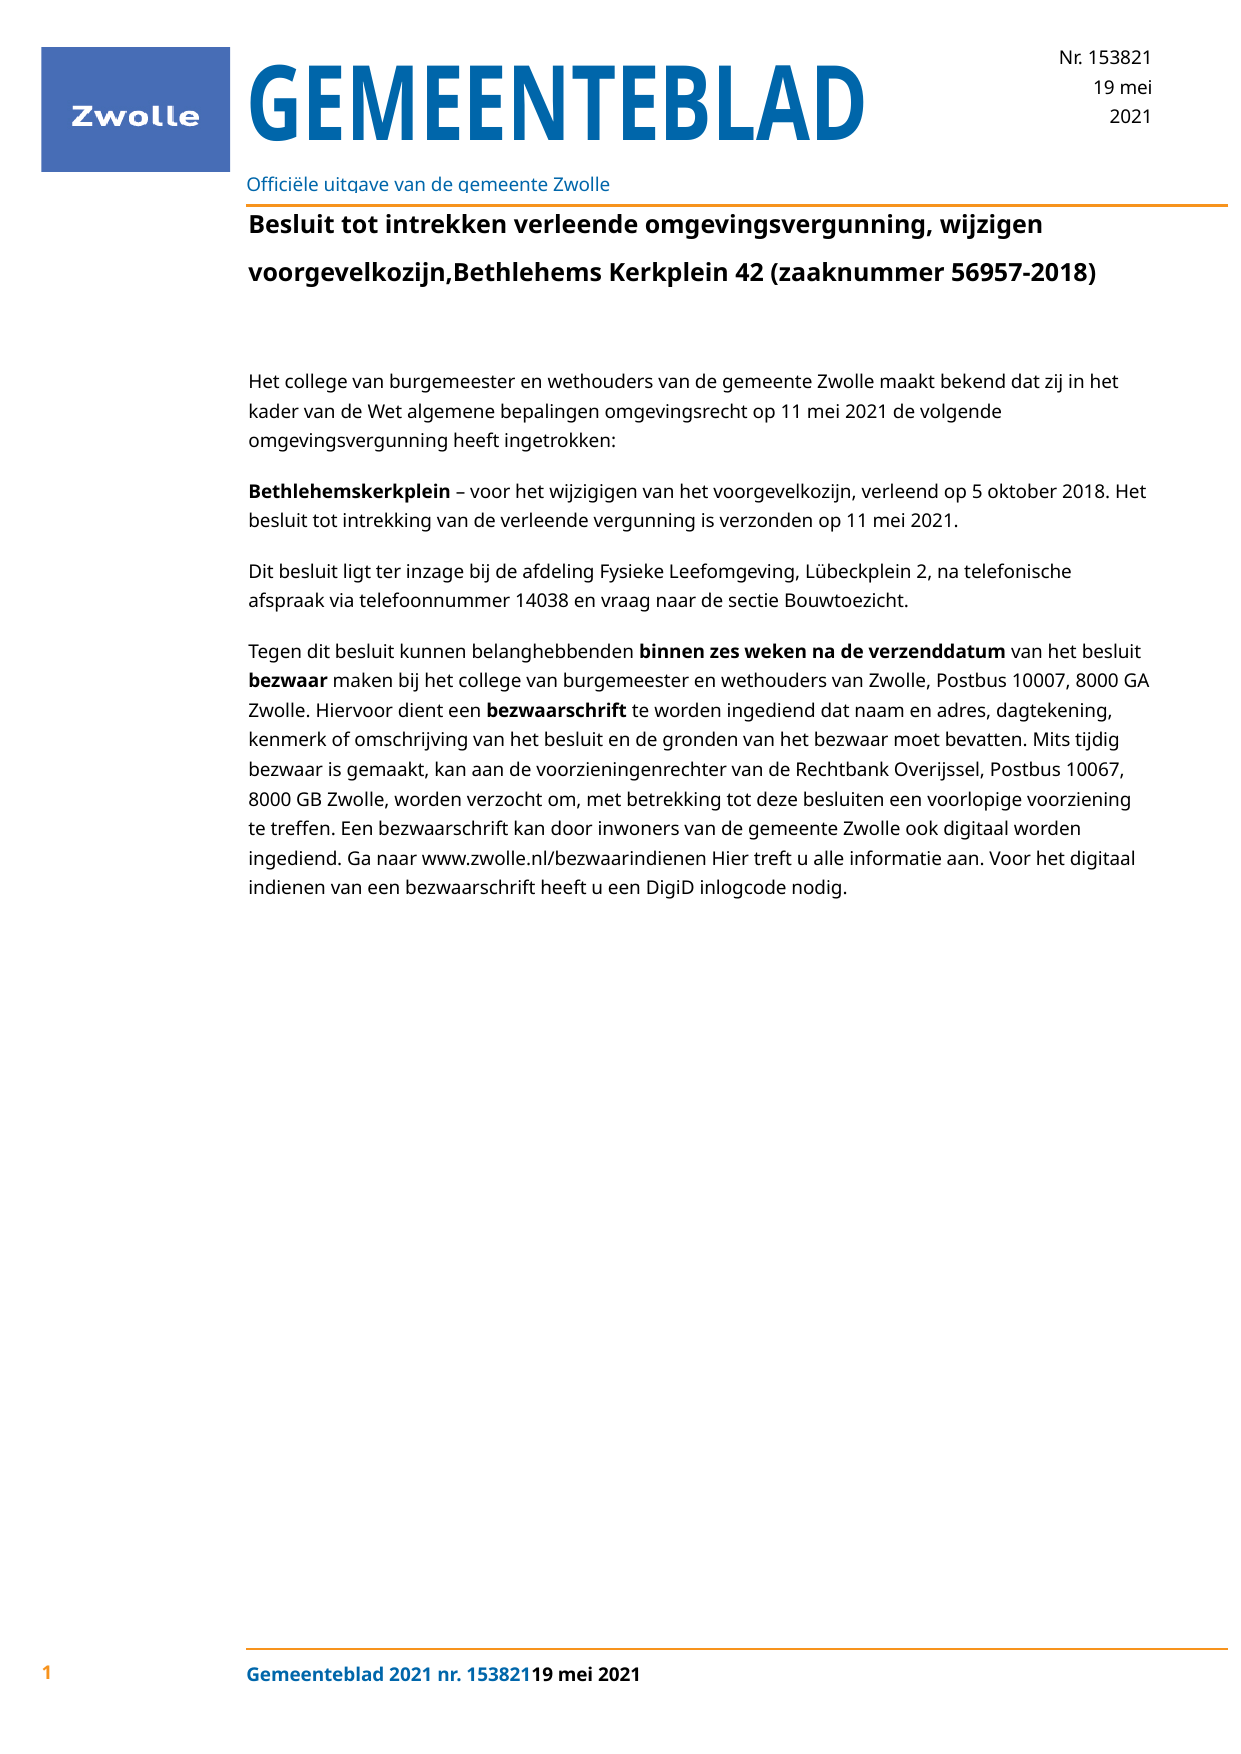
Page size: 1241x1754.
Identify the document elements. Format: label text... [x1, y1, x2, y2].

picture [41, 47, 231, 172]
text Bethlehemskerkplein – voor het wijzigigen van het voorgevelkozijn, verleend op 5 oktober 2018. Het besluit tot intrekking van de verleende vergunning is verzonden op 11 mei 2021. [248, 478, 1152, 533]
text Besluit tot intrekken verleende omgevingsvergunning, wijzigen voorgevelkozijn,Bethlehems Kerkplein 42 (zaaknummer 56957-2018) [248, 207, 1152, 288]
text Tegen dit besluit kunnen belanghebbenden binnen zes weken na de verzenddatum van het besluit bezwaar maken bij het college van burgemeester en wethouders van Zwolle, Postbus 10007, 8000 GA Zwolle. Hiervoor dient een bezwaarschrift te worden ingediend dat naam en adres, dagtekening, kenmerk of omschrijving van het besluit en de gronden van het bezwaar moet bevatten. Mits tijdig bezwaar is gemaakt, kan aan de voorzieningenrechter van de Rechtbank Overijssel, Postbus 10067, 8000 GB Zwolle, worden verzocht om, met betrekking tot deze besluiten een voorlopige voorziening te treffen. Een bezwaarschrift kan door inwoners van de gemeente Zwolle ook digitaal worden ingediend. Ga naar www.zwolle.nl/bezwaarindienen Hier treft u alle informatie aan. Voor het digitaal indienen van een bezwaarschrift heeft u een DigiD inlogcode nodig. [248, 638, 1152, 900]
text Het college van burgemeester en wethouders van de gemeente Zwolle maakt bekend dat zij in het kader van de Wet algemene bepalingen omgevingsrecht op 11 mei 2021 de volgende omgevingsvergunning heeft ingetrokken: [248, 368, 1152, 453]
text Dit besluit ligt ter inzage bij de afdeling Fysieke Leefomgeving, Lübeckplein 2, na telefonische afspraak via telefoonnummer 14038 en vraag naar de sectie Bouwtoezicht. [248, 558, 1152, 613]
